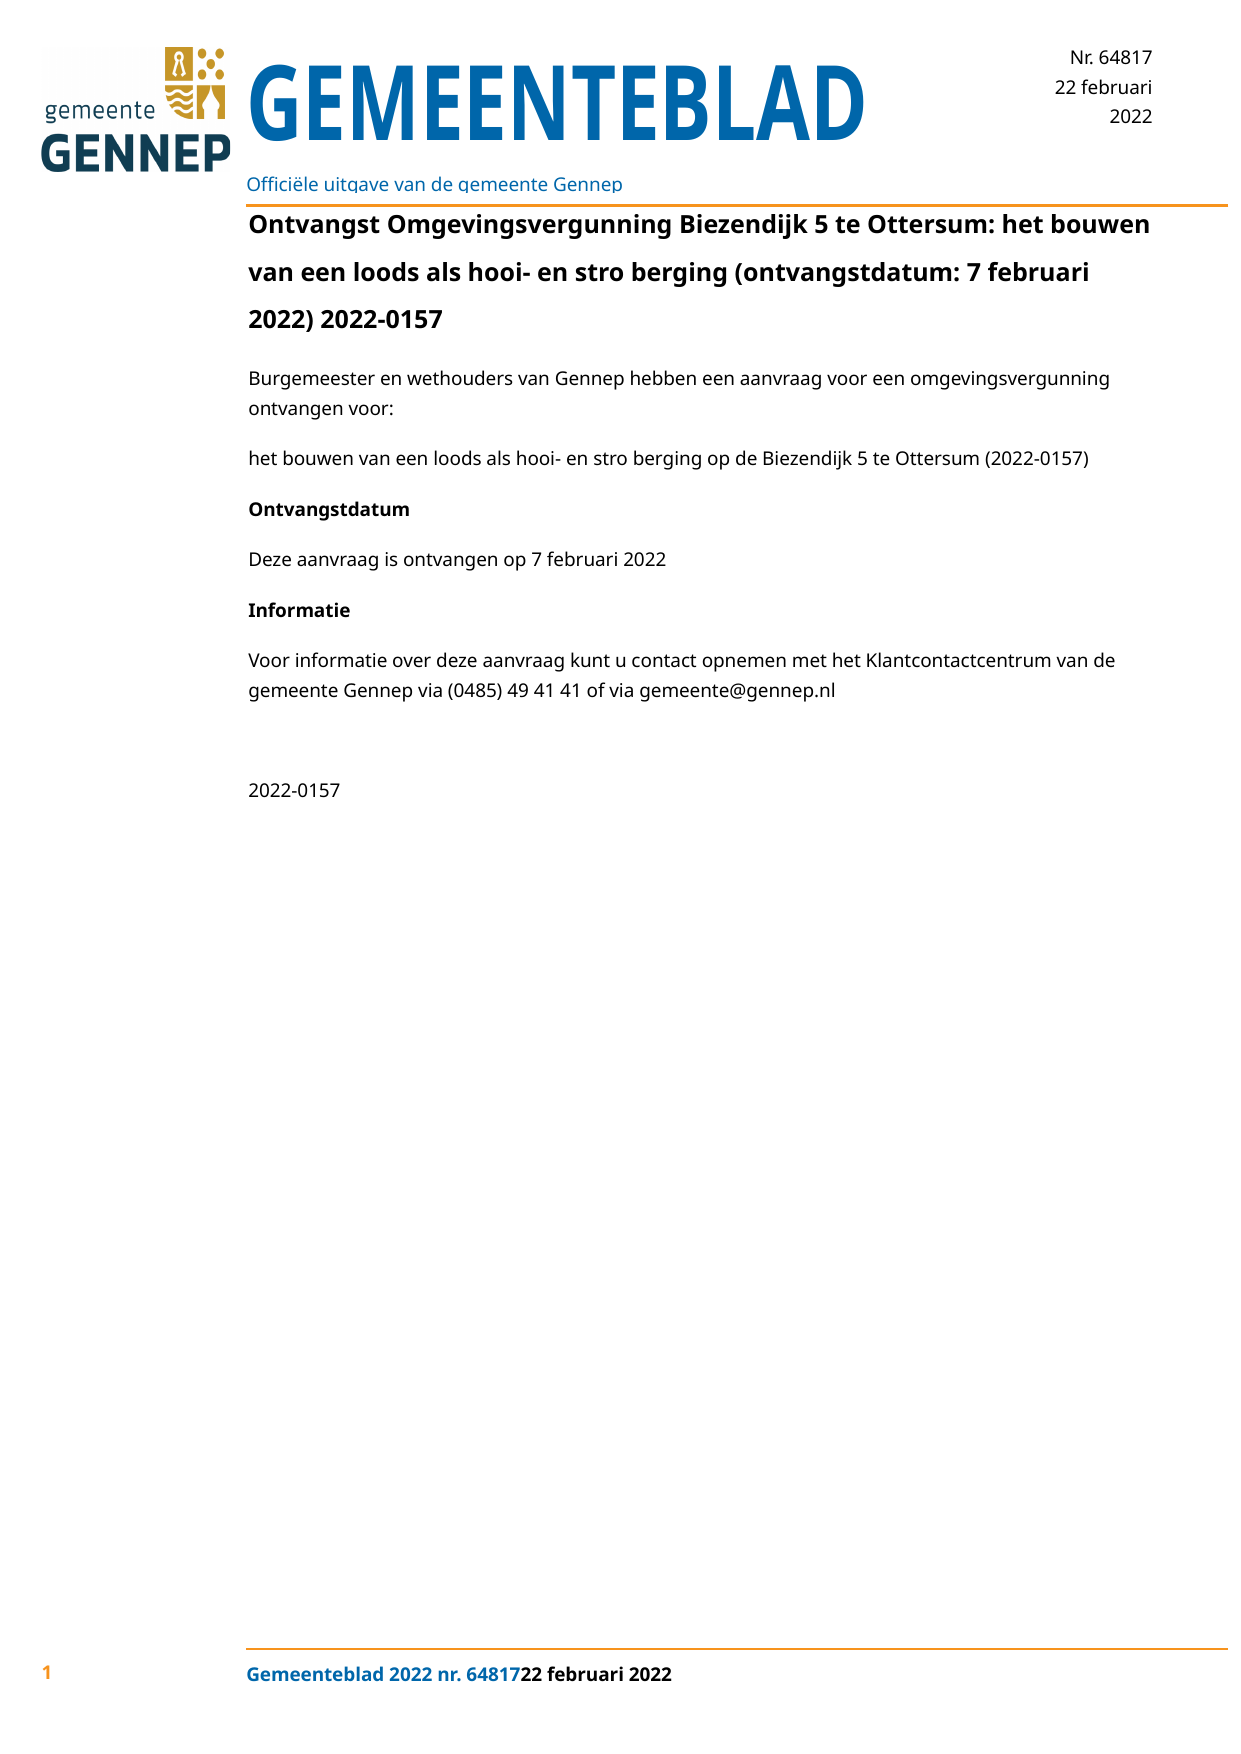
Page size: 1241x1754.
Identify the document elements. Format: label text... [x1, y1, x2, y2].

text Deze aanvraag is ontvangen op 7 februari 2022 [248, 546, 1152, 572]
text Informatie [248, 597, 1152, 622]
picture [41, 47, 231, 172]
text 2022-0157 [248, 778, 1152, 803]
text Ontvangstdatum [248, 496, 1152, 522]
text Ontvangst Omgevingsvergunning Biezendijk 5 te Ottersum: het bouwen van een loods als hooi- en stro berging (ontvangstdatum: 7 februari 2022) 2022-0157 [248, 207, 1152, 336]
text Burgemeester en wethouders van Gennep hebben een aanvraag voor een omgevingsvergunning ontvangen voor: [248, 366, 1152, 421]
text het bouwen van een loods als hooi- en stro berging op de Biezendijk 5 te Ottersum (2022-0157) [248, 446, 1152, 471]
text Voor informatie over deze aanvraag kunt u contact opnemen met het Klantcontactcentrum van de gemeente Gennep via (0485) 49 41 41 of via gemeente@gennep.nl [248, 647, 1152, 702]
